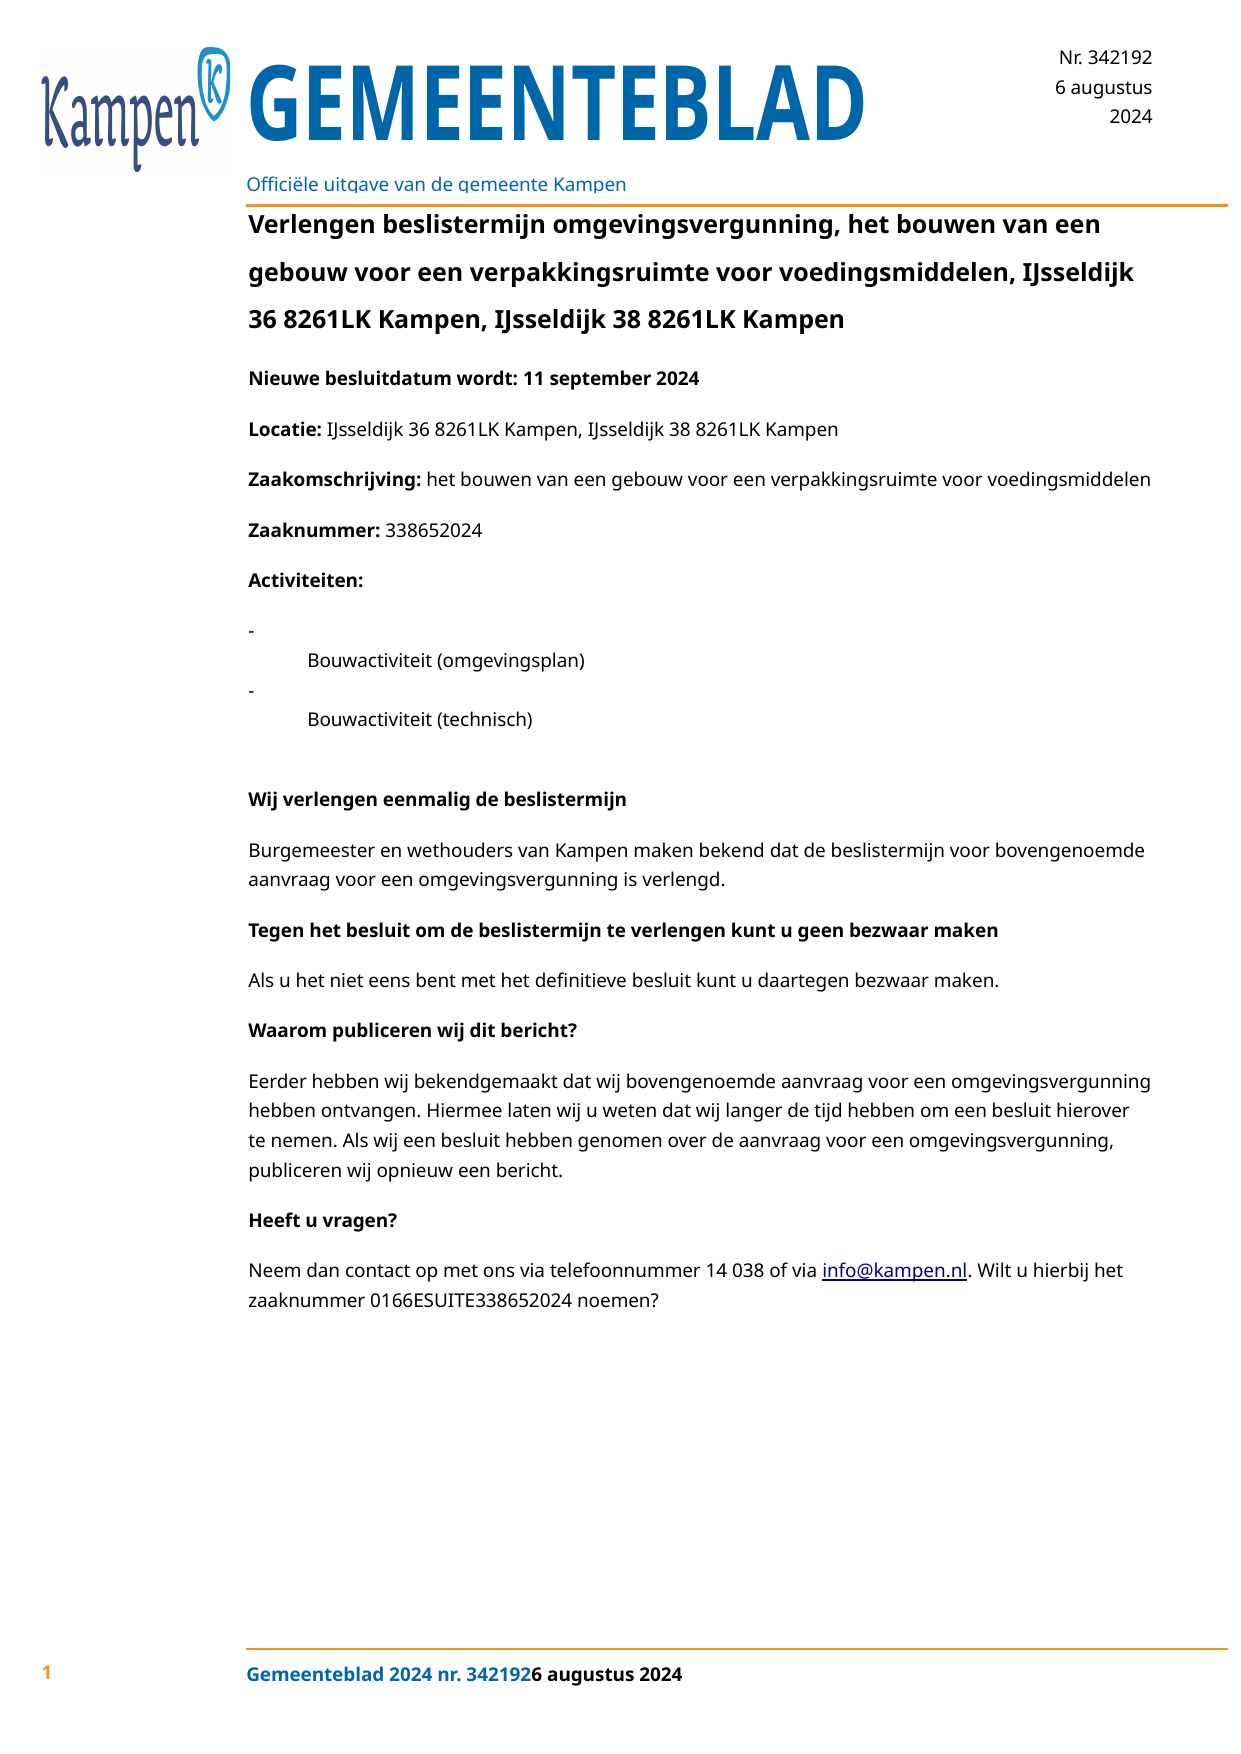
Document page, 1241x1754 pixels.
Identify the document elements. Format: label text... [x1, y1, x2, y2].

text Waarom publiceren wij dit bericht? [248, 1018, 1152, 1043]
text Heeft u vragen? [248, 1207, 1152, 1233]
text Activiteiten: [248, 567, 1152, 593]
text Tegen het besluit om de beslistermijn te verlengen kunt u geen bezwaar maken [248, 917, 1152, 942]
text Zaakomschrijving: het bouwen van een gebouw voor een verpakkingsruimte voor voedingsmiddelen [248, 466, 1152, 492]
text Verlengen beslistermijn omgevingsvergunning, het bouwen van een gebouw voor een verpakkingsruimte voor voedingsmiddelen, IJsseldijk 36 8261LK Kampen, IJsseldijk 38 8261LK Kampen [248, 207, 1152, 336]
text Wij verlengen eenmalig de beslistermijn [248, 786, 1152, 812]
text Locatie: IJsseldijk 36 8261LK Kampen, IJsseldijk 38 8261LK Kampen [248, 416, 1152, 442]
list Bouwactiviteit (omgevingsplan) [248, 647, 1152, 673]
text Neem dan contact op met ons via telefoonnummer 14 038 of via info@kampen.nl. Wilt u hierbij het zaaknummer 0166ESUITE338652024 noemen? [248, 1258, 1152, 1313]
text Burgemeester en wethouders van Kampen maken bekend dat de beslistermijn voor bovengenoemde aanvraag voor een omgevingsvergunning is verlengd. [248, 837, 1152, 892]
picture [41, 47, 231, 172]
text Eerder hebben wij bekendgemaakt dat wij bovengenoemde aanvraag voor een omgevingsvergunning hebben ontvangen. Hiermee laten wij u weten dat wij langer de tijd hebben om een besluit hierover te nemen. Als wij een besluit hebben genomen over de aanvraag voor een omgevingsvergunning, publiceren wij opnieuw een bericht. [248, 1068, 1152, 1182]
text Nieuwe besluitdatum wordt: 11 september 2024 [248, 366, 1152, 391]
text Als u het niet eens bent met het definitieve besluit kunt u daartegen bezwaar maken. [248, 967, 1152, 993]
text Zaaknummer: 338652024 [248, 517, 1152, 542]
list Bouwactiviteit (technisch) [248, 706, 1152, 732]
